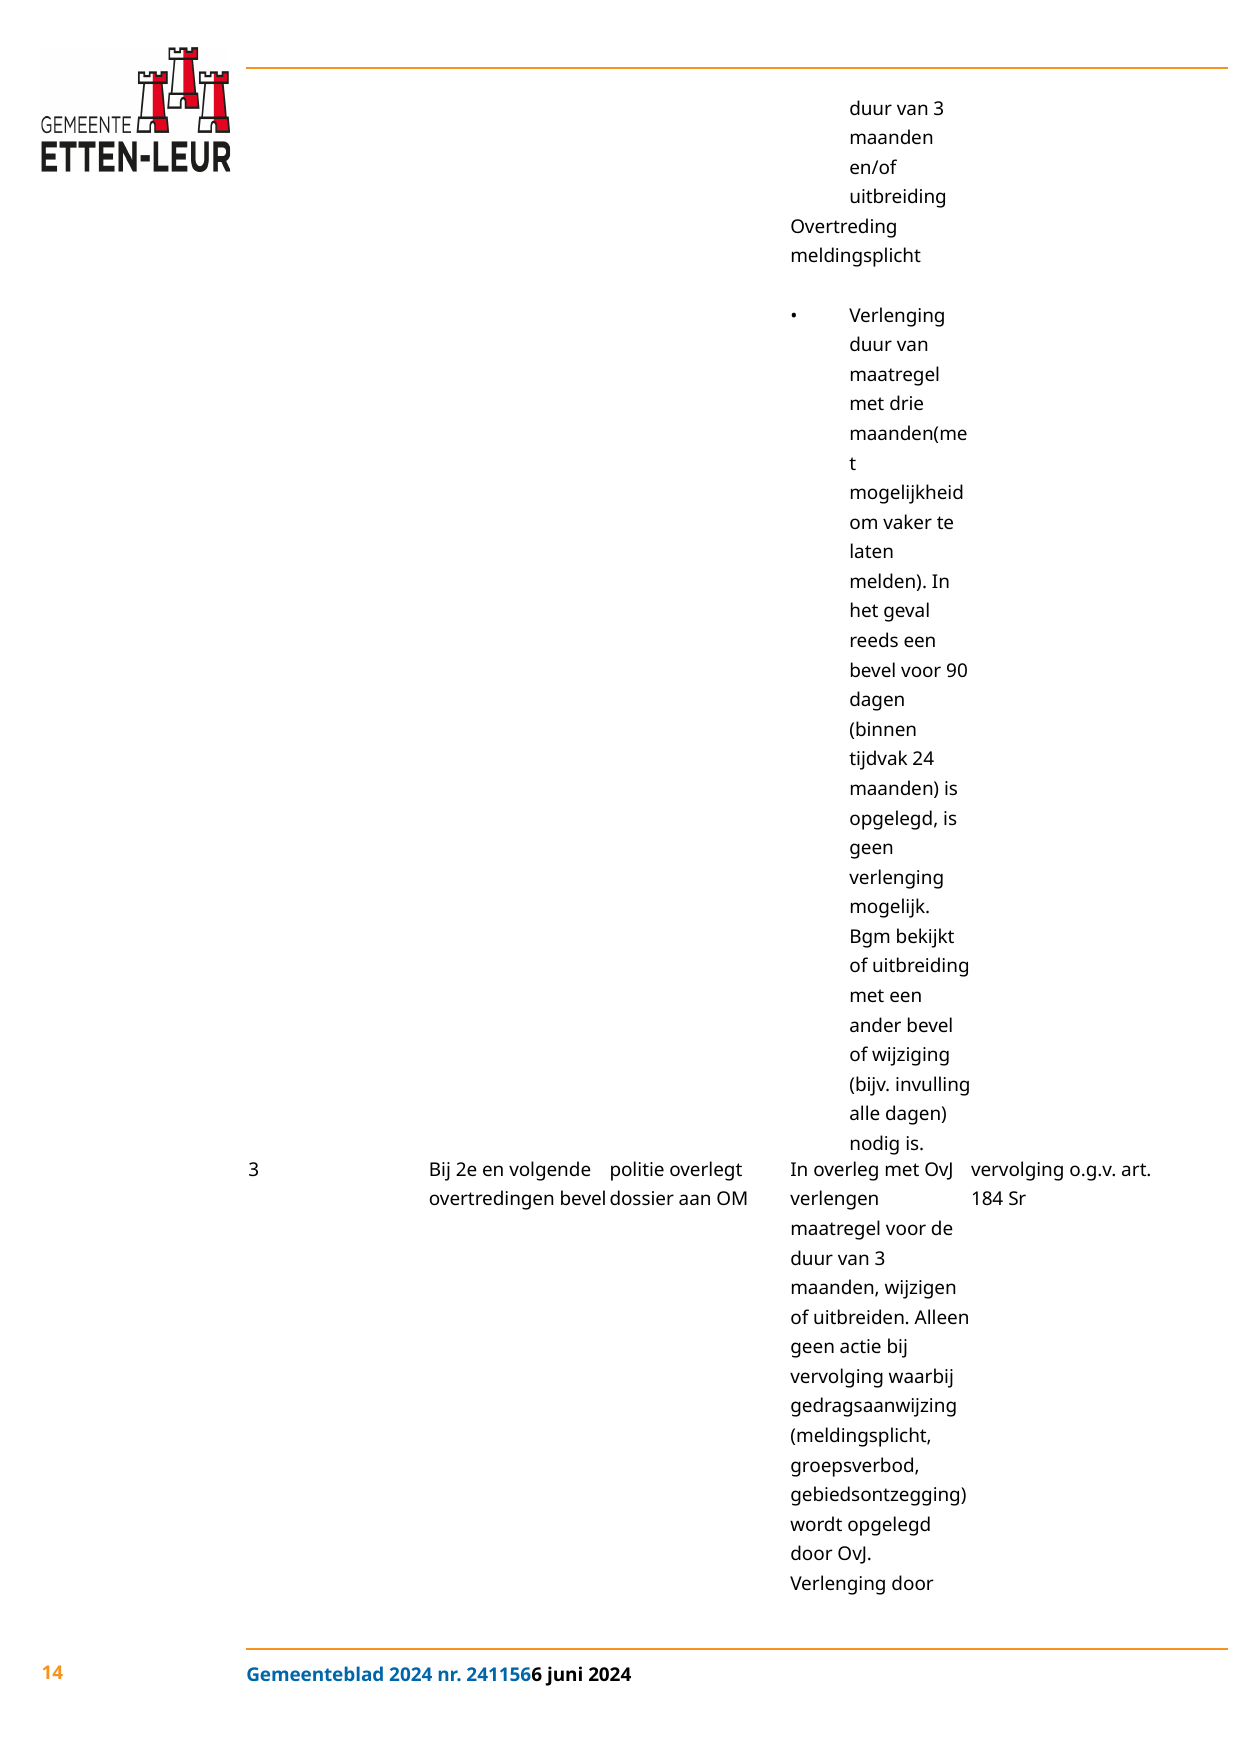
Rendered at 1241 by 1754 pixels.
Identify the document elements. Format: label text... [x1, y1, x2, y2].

table_cell politie overlegt dossier aan OM [609, 1156, 790, 1596]
table_cell [971, 95, 1152, 1156]
table_cell 3 [248, 1156, 429, 1596]
table_cell duur van 3 maanden en/of uitbreiding Overtreding meldingsplicht Verlenging duur van maatregel met drie maanden(met mogelijkheid om vaker te laten melden). In het geval reeds een bevel voor 90 dagen (binnen tijdvak 24 maanden) is opgelegd, is geen verlenging mogelijk. Bgm bekijkt of uitbreiding met een ander bevel of wijziging (bijv. invulling alle dagen) nodig is. [790, 95, 971, 1156]
table_cell [429, 95, 609, 1156]
table_cell vervolging o.g.v. art. 184 Sr [971, 1156, 1152, 1596]
table_cell [248, 95, 429, 1156]
table_cell In overleg met OvJ verlengen maatregel voor de duur van 3 maanden, wijzigen of uitbreiden. Alleen geen actie bij vervolging waarbij gedragsaanwijzing (meldingsplicht, groepsverbod, gebiedsontzegging) wordt opgelegd door OvJ. Verlenging door [790, 1156, 971, 1596]
table_cell Bij 2e en volgende overtredingen bevel [429, 1156, 609, 1596]
table_cell [609, 95, 790, 1156]
picture [41, 47, 231, 172]
